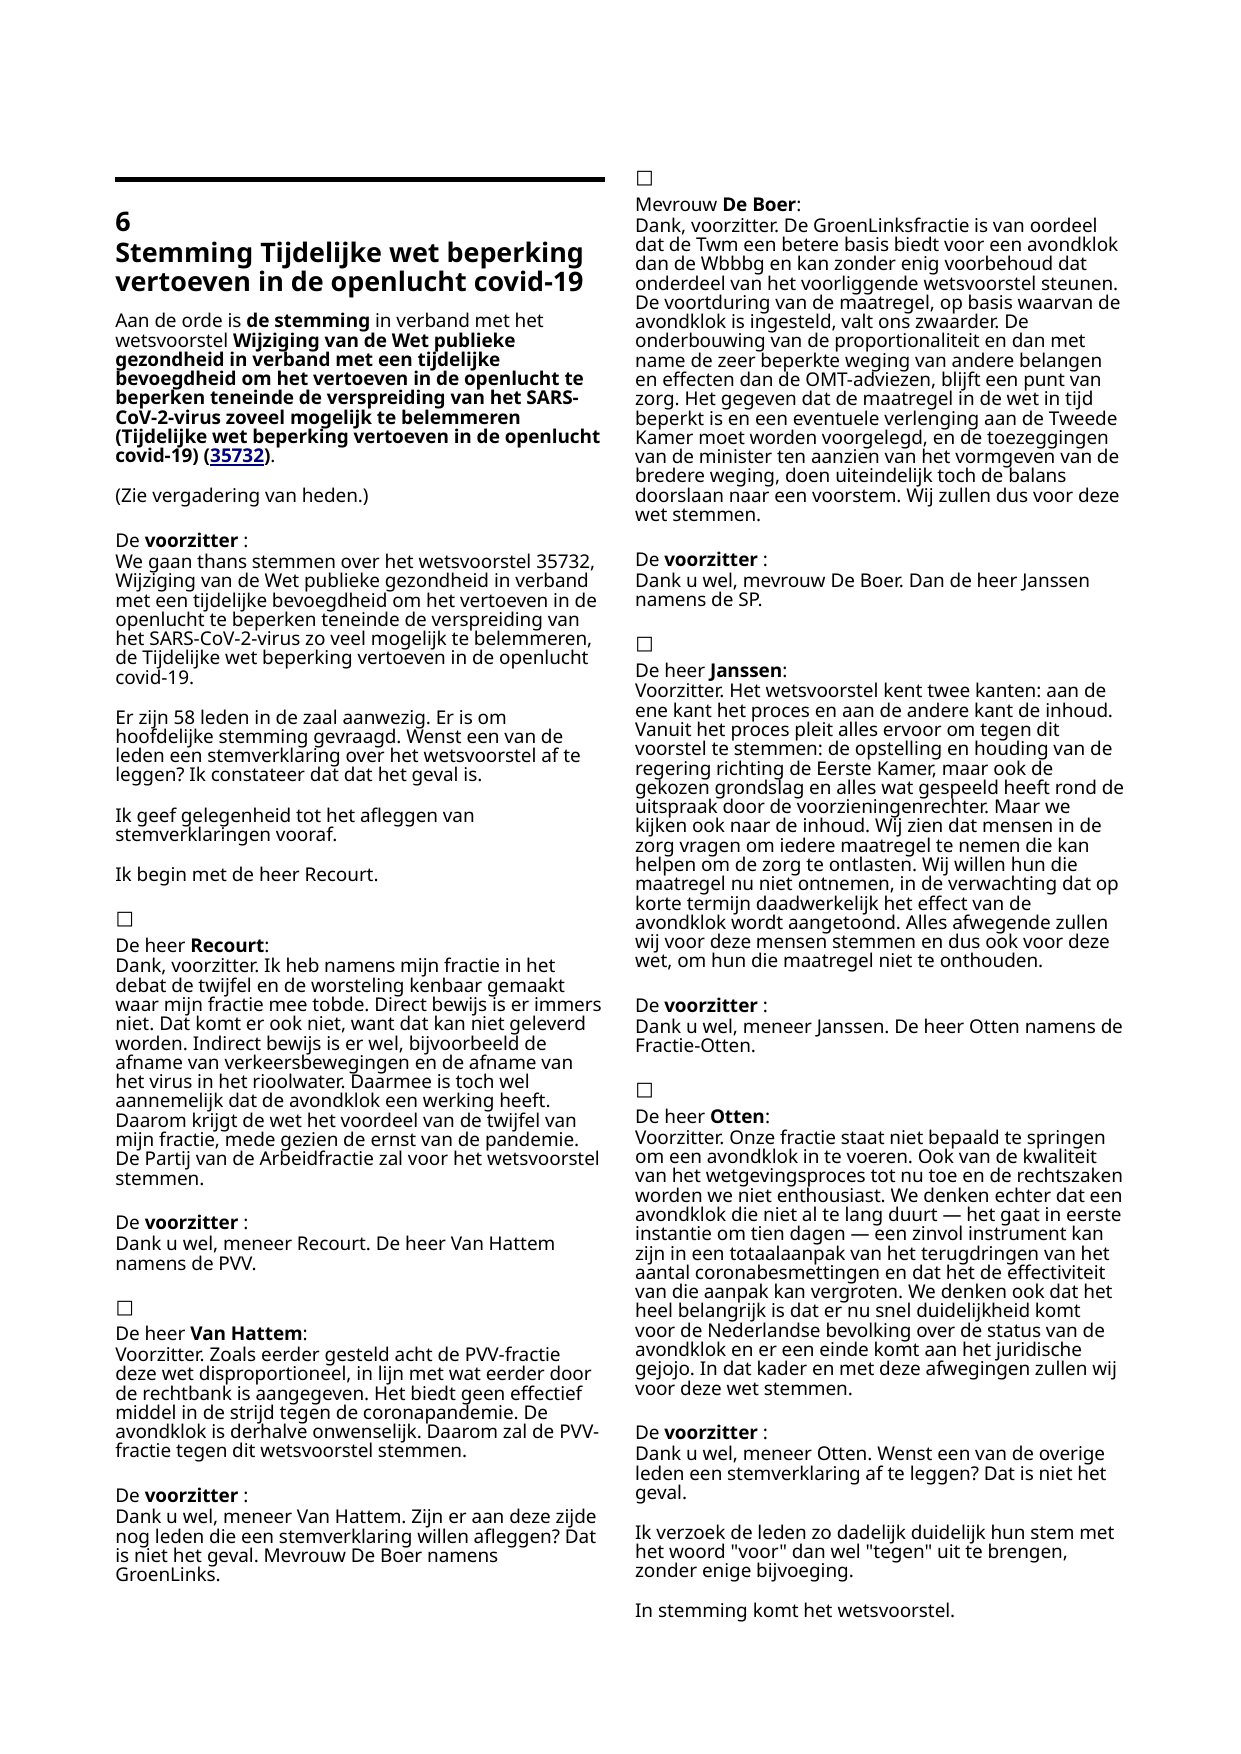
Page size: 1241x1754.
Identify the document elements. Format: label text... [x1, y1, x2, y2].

text De voorzitter : [635, 546, 1125, 572]
text De voorzitter : [115, 1483, 605, 1508]
text In stemming komt het wetsvoorstel. [635, 1602, 1125, 1622]
text Dank u wel, mevrouw De Boer. Dan de heer Janssen namens de SP. [635, 572, 1125, 610]
text Ik geef gelegenheid tot het afleggen van stemverklaringen vooraf. [115, 807, 605, 845]
text De voorzitter : [115, 1209, 605, 1235]
text ⬜ [635, 1077, 1125, 1103]
text Voorzitter. Het wetsvoorstel kent twee kanten: aan de ene kant het proces en aan de andere kant de inhoud. Vanuit het proces pleit alles ervoor om tegen dit voorstel te stemmen: de opstelling en houding van de regering richting de Eerste Kamer, maar ook de gekozen grondslag en alles wat gespeeld heeft rond de uitspraak door de voorzieningenrechter. Maar we kijken ook naar de inhoud. Wij zien dat mensen in de zorg vragen om iedere maatregel te nemen die kan helpen om de zorg te ontlasten. Wij willen hun die maatregel nu niet ontnemen, in de verwachting dat op korte termijn daadwerkelijk het effect van de avondklok wordt aangetoond. Alles afwegende zullen wij voor deze mensen stemmen en dus ook voor deze wet, om hun die maatregel niet te onthouden. [635, 682, 1125, 972]
text Aan de orde is de stemming in verband met het wetsvoorstel Wijziging van de Wet publieke gezondheid in verband met een tijdelijke bevoegdheid om het vertoeven in de openlucht te beperken teneinde de verspreiding van het SARS-CoV-2-virus zoveel mogelijk te belemmeren (Tijdelijke wet beperking vertoeven in de openlucht covid-19) (35732). [115, 312, 605, 466]
text ⬜ [115, 1295, 605, 1320]
text De heer Janssen: [635, 657, 1125, 682]
text Dank, voorzitter. Ik heb namens mijn fractie in het debat de twijfel en de worsteling kenbaar gemaakt waar mijn fractie mee tobde. Direct bewijs is er immers niet. Dat komt er ook niet, want dat kan niet geleverd worden. Indirect bewijs is er wel, bijvoorbeeld de afname van verkeersbewegingen en de afname van het virus in het rioolwater. Daarmee is toch wel aannemelijk dat de avondklok een werking heeft. Daarom krijgt de wet het voordeel van de twijfel van mijn fractie, mede gezien de ernst van de pandemie. De Partij van de Arbeidfractie zal voor het wetsvoorstel stemmen. [115, 957, 605, 1189]
text Mevrouw De Boer: [635, 191, 1125, 217]
text De voorzitter : [635, 1419, 1125, 1445]
text Dank u wel, meneer Recourt. De heer Van Hattem namens de PVV. [115, 1235, 605, 1274]
text Dank u wel, meneer Otten. Wenst een van de overige leden een stemverklaring af te leggen? Dat is niet het geval. [635, 1445, 1125, 1503]
text De heer Recourt: [115, 932, 605, 957]
text De heer Van Hattem: [115, 1320, 605, 1346]
text De voorzitter : [635, 992, 1125, 1018]
text Voorzitter. Zoals eerder gesteld acht de PVV-fractie deze wet disproportioneel, in lijn met wat eerder door de rechtbank is aangegeven. Het biedt geen effectief middel in de strijd tegen de coronapandemie. De avondklok is derhalve onwenselijk. Daarom zal de PVV-fractie tegen dit wetsvoorstel stemmen. [115, 1346, 605, 1462]
text (Zie vergadering van heden.) [115, 487, 605, 506]
text Ik begin met de heer Recourt. [115, 866, 605, 885]
text Er zijn 58 leden in de zaal aanwezig. Er is om hoofdelijke stemming gevraagd. Wenst een van de leden een stemverklaring over het wetsvoorstel af te leggen? Ik constateer dat dat het geval is. [115, 709, 605, 786]
text ⬜ [635, 631, 1125, 657]
text Ik verzoek de leden zo dadelijk duidelijk hun stem met het woord "voor" dan wel "tegen" uit te brengen, zonder enige bijvoeging. [635, 1524, 1125, 1582]
text ⬜ [635, 165, 1125, 191]
text Stemming Tijdelijke wet beperking vertoeven in de openlucht covid-19 [115, 239, 605, 312]
text Voorzitter. Onze fractie staat niet bepaald te springen om een avondklok in te voeren. Ook van de kwaliteit van het wetgevingsproces tot nu toe en de rechtszaken worden we niet enthousiast. We denken echter dat een avondklok die niet al te lang duurt — het gaat in eerste instantie om tien dagen — een zinvol instrument kan zijn in een totaalaanpak van het terugdringen van het aantal coronabesmettingen en dat het de effectiviteit van die aanpak kan vergroten. We denken ook dat het heel belangrijk is dat er nu snel duidelijkheid komt voor de Nederlandse bevolking over de status van de avondklok en er een einde komt aan het juridische gejojo. In dat kader en met deze afwegingen zullen wij voor deze wet stemmen. [635, 1129, 1125, 1399]
text Dank u wel, meneer Van Hattem. Zijn er aan deze zijde nog leden die een stemverklaring willen afleggen? Dat is niet het geval. Mevrouw De Boer namens GroenLinks. [115, 1508, 605, 1585]
text ⬜ [115, 906, 605, 932]
text De voorzitter : [115, 527, 605, 553]
text 6 [115, 203, 605, 239]
text Dank, voorzitter. De GroenLinksfractie is van oordeel dat de Twm een betere basis biedt voor een avondklok dan de Wbbbg en kan zonder enig voorbehoud dat onderdeel van het voorliggende wetsvoorstel steunen. De voortduring van de maatregel, op basis waarvan de avondklok is ingesteld, valt ons zwaarder. De onderbouwing van de proportionaliteit en dan met name de zeer beperkte weging van andere belangen en effecten dan de OMT-adviezen, blijft een punt van zorg. Het gegeven dat de maatregel in de wet in tijd beperkt is en een eventuele verlenging aan de Tweede Kamer moet worden voorgelegd, en de toezeggingen van de minister ten aanzien van het vormgeven van de bredere weging, doen uiteindelijk toch de balans doorslaan naar een voorstem. Wij zullen dus voor deze wet stemmen. [635, 217, 1125, 525]
text De heer Otten: [635, 1103, 1125, 1129]
text Dank u wel, meneer Janssen. De heer Otten namens de Fractie-Otten. [635, 1018, 1125, 1057]
text We gaan thans stemmen over het wetsvoorstel 35732, Wijziging van de Wet publieke gezondheid in verband met een tijdelijke bevoegdheid om het vertoeven in de openlucht te beperken teneinde de verspreiding van het SARS-CoV-2-virus zo veel mogelijk te belemmeren, de Tijdelijke wet beperking vertoeven in de openlucht covid-19. [115, 553, 605, 688]
